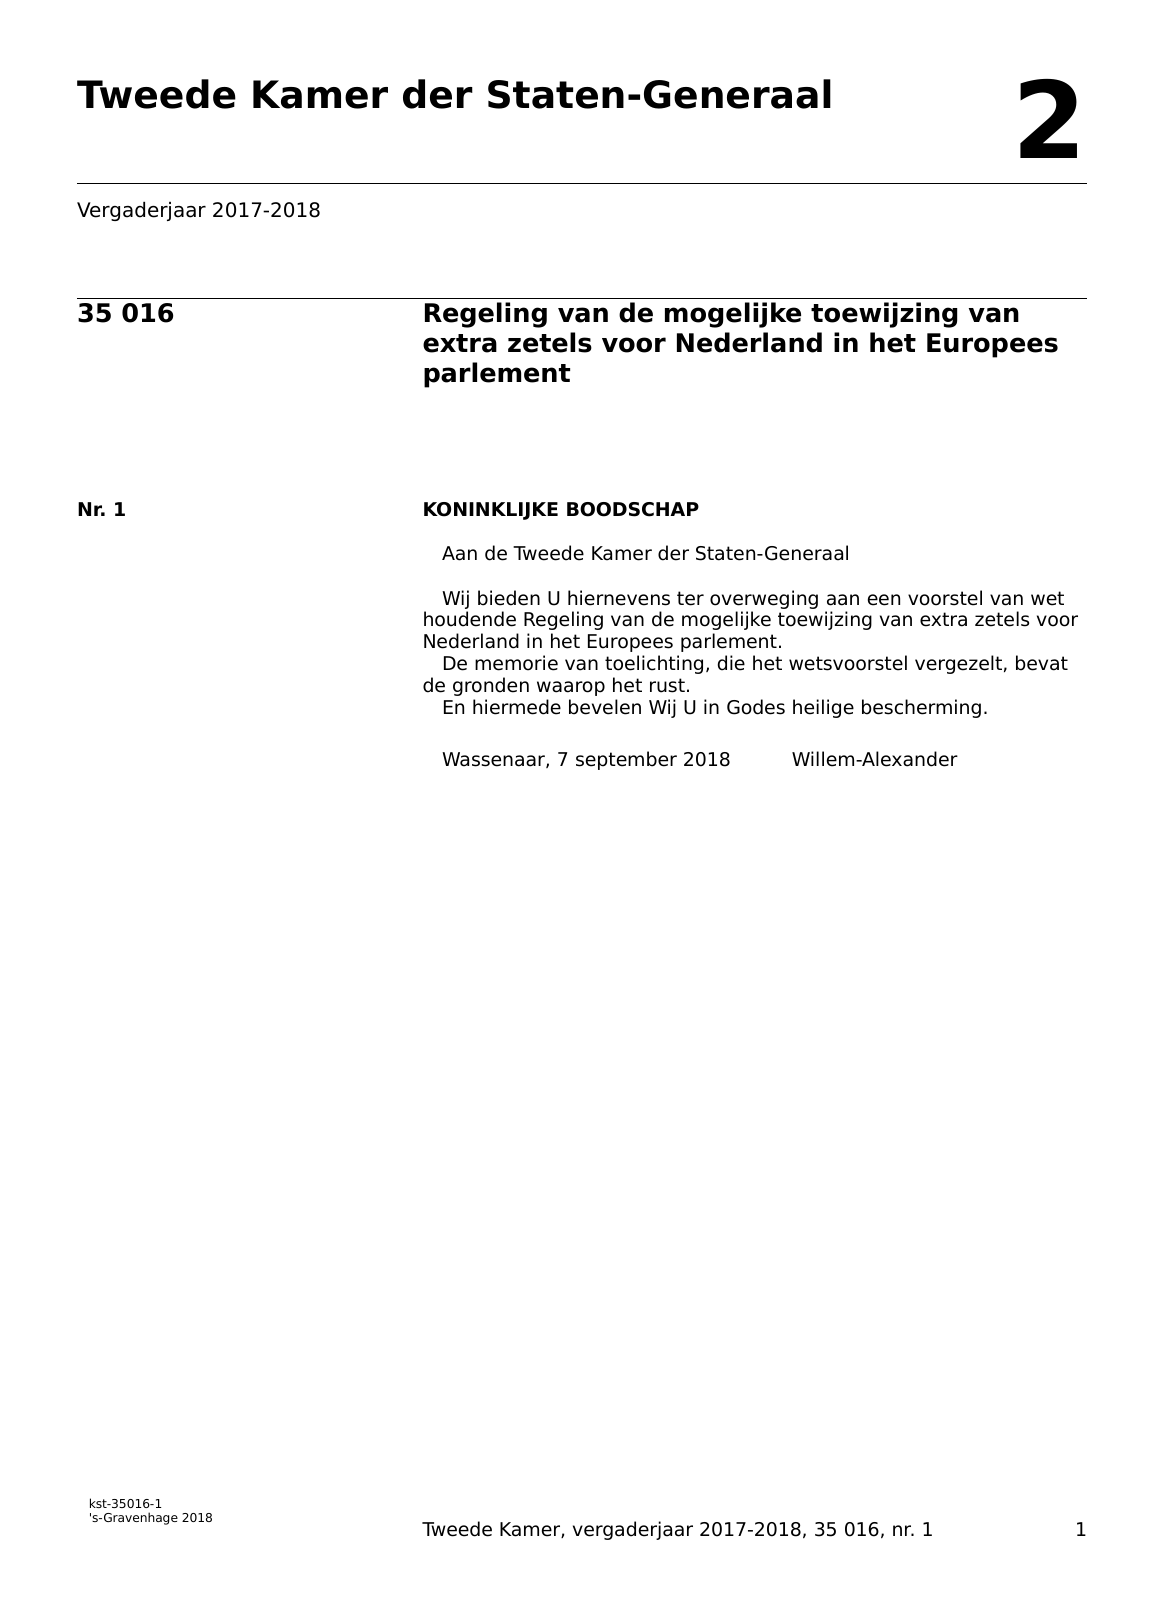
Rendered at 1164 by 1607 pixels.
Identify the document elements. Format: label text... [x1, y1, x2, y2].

table_header 2 [886, 59, 1087, 183]
text kst-35016-1 [88, 1497, 323, 1511]
subtitle Nr. 1 KONINKLIJKE BOODSCHAP [77, 499, 1087, 521]
text Aan de Tweede Kamer der Staten-Generaal [422, 543, 1087, 565]
text De memorie van toelichting, die het wetsvoorstel vergezelt, bevat de gronden waarop het rust. [422, 653, 1087, 697]
table_header Tweede Kamer der Staten-Generaal [77, 59, 886, 183]
subtitle 35 016 Regeling van de mogelijke toewijzing van extra zetels voor Nederland in het Europees parlement [77, 299, 1087, 388]
text Wij bieden U hiernevens ter overweging aan een voorstel van wet houdende Regeling van de mogelijke toewijzing van extra zetels voor Nederland in het Europees parlement. [422, 587, 1087, 653]
text En hiermede bevelen Wij U in Godes heilige bescherming. [422, 697, 1087, 719]
text 's-Gravenhage 2018 [88, 1511, 323, 1525]
text Wassenaar, 7 september 2018 Willem-Alexander [422, 749, 1087, 771]
table_cell Vergaderjaar 2017-2018 [77, 184, 1087, 298]
